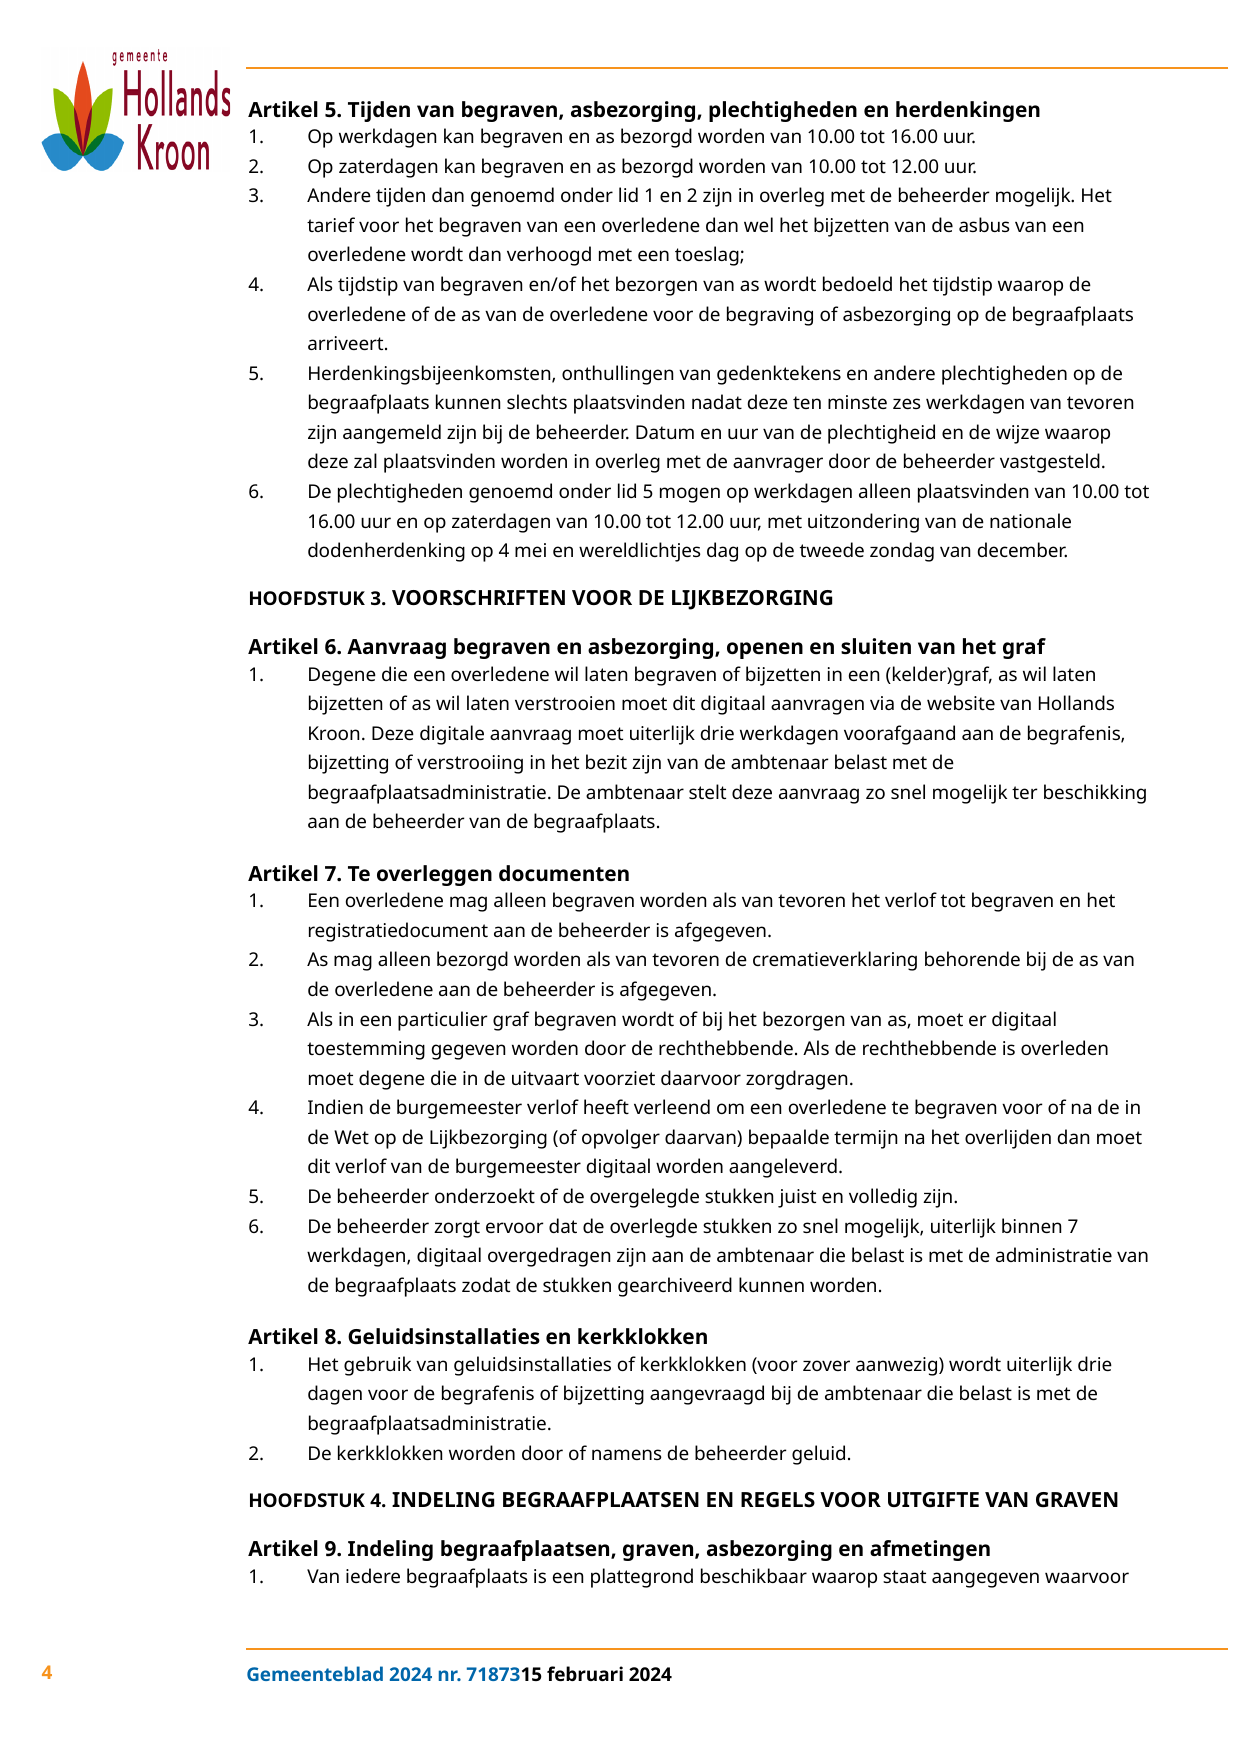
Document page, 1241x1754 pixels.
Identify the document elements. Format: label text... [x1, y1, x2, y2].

list De kerkklokken worden door of namens de beheerder geluid. [248, 1440, 1152, 1465]
text HOOFDSTUK 3. VOORSCHRIFTEN VOOR DE LIJKBEZORGING [248, 583, 1152, 611]
list Van iedere begraafplaats is een plattegrond beschikbaar waarop staat aangegeven waarvoor [248, 1563, 1152, 1589]
list Herdenkingsbijeenkomsten, onthullingen van gedenktekens en andere plechtigheden op de begraafplaats kunnen slechts plaatsvinden nadat deze ten minste zes werkdagen van tevoren zijn aangemeld zijn bij de beheerder. Datum en uur van de plechtigheid en de wijze waarop deze zal plaatsvinden worden in overleg met de aanvrager door de beheerder vastgesteld. [248, 360, 1152, 474]
text Artikel 8. Geluidsinstallaties en kerkklokken [248, 1322, 1152, 1351]
list De beheerder onderzoekt of de overgelegde stukken juist en volledig zijn. [248, 1183, 1152, 1209]
list Op werkdagen kan begraven en as bezorgd worden van 10.00 tot 16.00 uur. [248, 123, 1152, 149]
text HOOFDSTUK 4. INDELING BEGRAAFPLAATSEN EN REGELS VOOR UITGIFTE VAN GRAVEN [248, 1485, 1152, 1514]
list Een overledene mag alleen begraven worden als van tevoren het verlof tot begraven en het registratiedocument aan de beheerder is afgegeven. [248, 887, 1152, 943]
text Artikel 7. Te overleggen documenten [248, 859, 1152, 887]
text Artikel 5. Tijden van begraven, asbezorging, plechtigheden en herdenkingen [248, 95, 1152, 123]
list Indien de burgemeester verlof heeft verleend om een overledene te begraven voor of na de in de Wet op de Lijkbezorging (of opvolger daarvan) bepaalde termijn na het overlijden dan moet dit verlof van de burgemeester digitaal worden aangeleverd. [248, 1094, 1152, 1179]
list As mag alleen bezorgd worden als van tevoren de crematieverklaring behorende bij de as van de overledene aan de beheerder is afgegeven. [248, 947, 1152, 1002]
text Artikel 9. Indeling begraafplaatsen, graven, asbezorging en afmetingen [248, 1534, 1152, 1563]
list Als tijdstip van begraven en/of het bezorgen van as wordt bedoeld het tijdstip waarop de overledene of de as van de overledene voor de begraving of asbezorging op de begraafplaats arriveert. [248, 271, 1152, 356]
list Degene die een overledene wil laten begraven of bijzetten in een (kelder)graf, as wil laten bijzetten of as wil laten verstrooien moet dit digitaal aanvragen via de website van Hollands Kroon. Deze digitale aanvraag moet uiterlijk drie werkdagen voorafgaand aan de begrafenis, bijzetting of verstrooiing in het bezit zijn van de ambtenaar belast met de begraafplaatsadministratie. De ambtenaar stelt deze aanvraag zo snel mogelijk ter beschikking aan de beheerder van de begraafplaats. [248, 661, 1152, 834]
list Als in een particulier graf begraven wordt of bij het bezorgen van as, moet er digitaal toestemming gegeven worden door de rechthebbende. Als de rechthebbende is overleden moet degene die in de uitvaart voorziet daarvoor zorgdragen. [248, 1006, 1152, 1091]
list De plechtigheden genoemd onder lid 5 mogen op werkdagen alleen plaatsvinden van 10.00 tot 16.00 uur en op zaterdagen van 10.00 tot 12.00 uur, met uitzondering van de nationale dodenherdenking op 4 mei en wereldlichtjes dag op de tweede zondag van december. [248, 478, 1152, 563]
list Andere tijden dan genoemd onder lid 1 en 2 zijn in overleg met de beheerder mogelijk. Het tarief voor het begraven van een overledene dan wel het bijzetten van de asbus van een overledene wordt dan verhoogd met een toeslag; [248, 182, 1152, 267]
picture [41, 47, 231, 172]
list Het gebruik van geluidsinstallaties of kerkklokken (voor zover aanwezig) wordt uiterlijk drie dagen voor de begrafenis of bijzetting aangevraagd bij de ambtenaar die belast is met de begraafplaatsadministratie. [248, 1351, 1152, 1436]
list Op zaterdagen kan begraven en as bezorgd worden van 10.00 tot 12.00 uur. [248, 153, 1152, 178]
text Artikel 6. Aanvraag begraven en asbezorging, openen en sluiten van het graf [248, 632, 1152, 661]
list De beheerder zorgt ervoor dat de overlegde stukken zo snel mogelijk, uiterlijk binnen 7 werkdagen, digitaal overgedragen zijn aan de ambtenaar die belast is met de administratie van de begraafplaats zodat de stukken gearchiveerd kunnen worden. [248, 1213, 1152, 1298]
